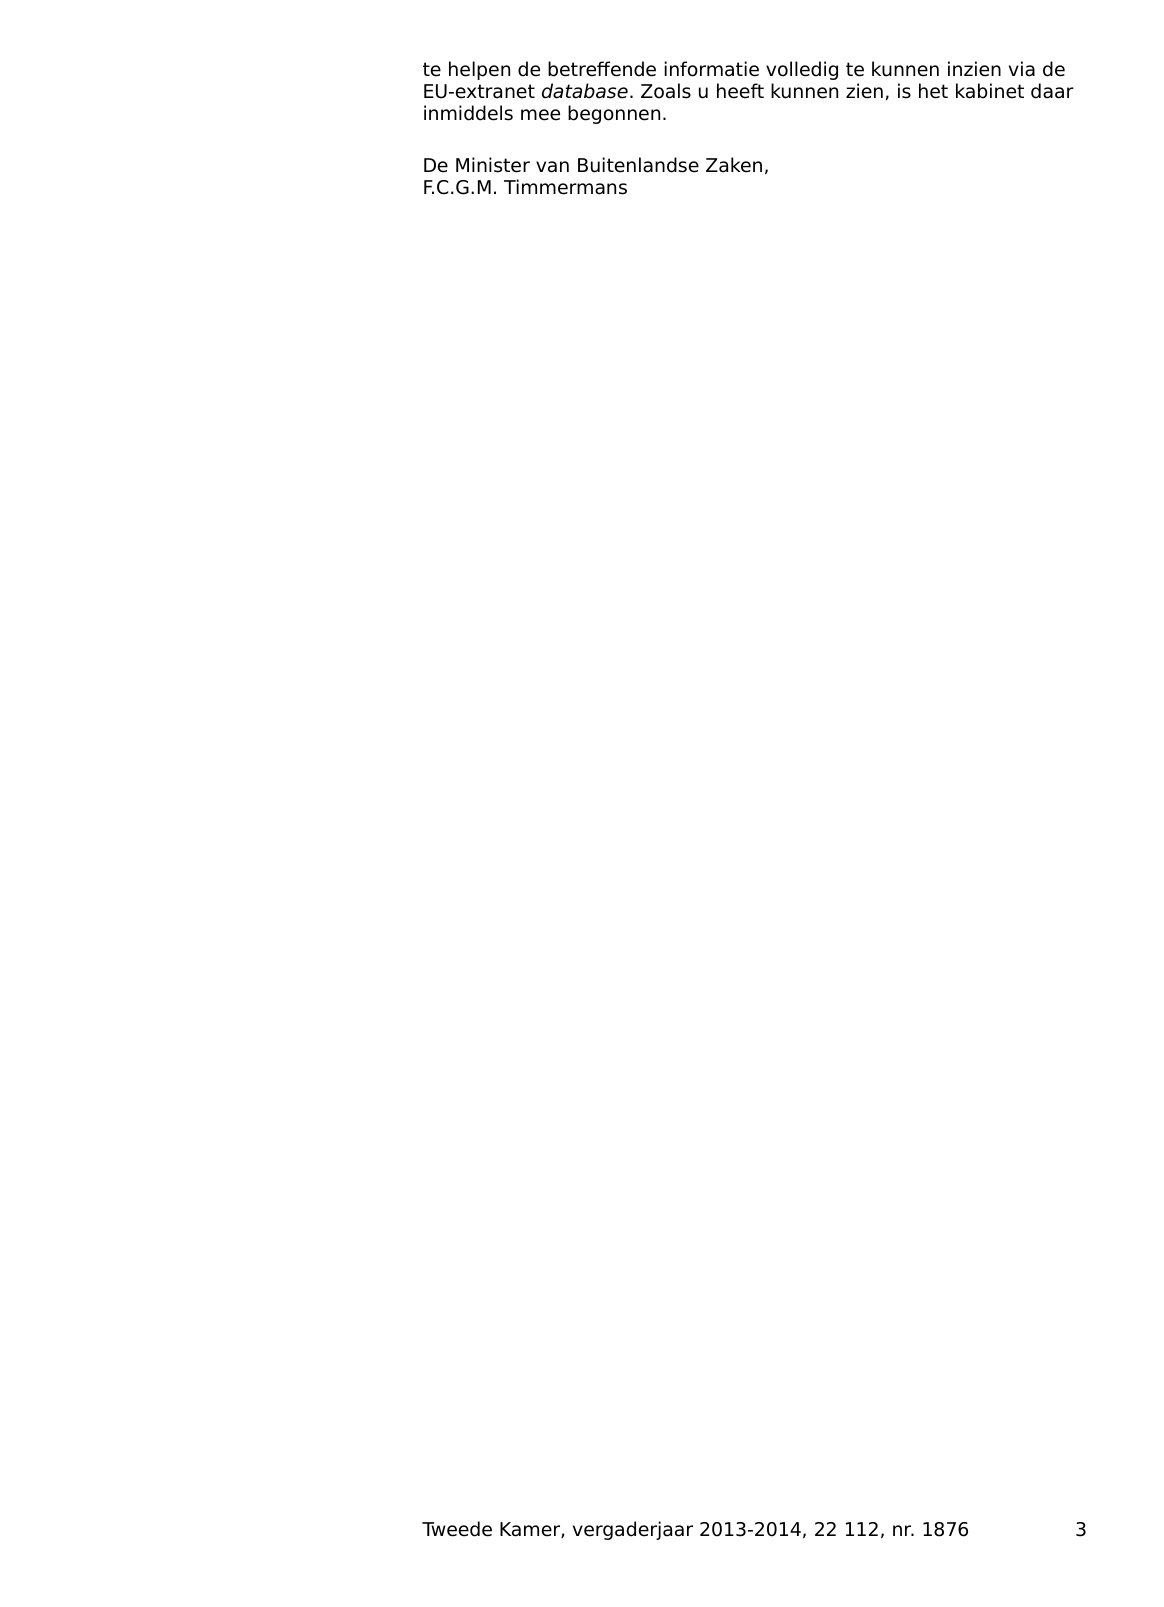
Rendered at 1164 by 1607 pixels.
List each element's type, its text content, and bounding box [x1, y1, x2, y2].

text De Minister van Buitenlandse Zaken, F.C.G.M. Timmermans [422, 155, 1087, 199]
text te helpen de betreffende informatie volledig te kunnen inzien via de EU-extranet database. Zoals u heeft kunnen zien, is het kabinet daar inmiddels mee begonnen. [422, 59, 1087, 125]
